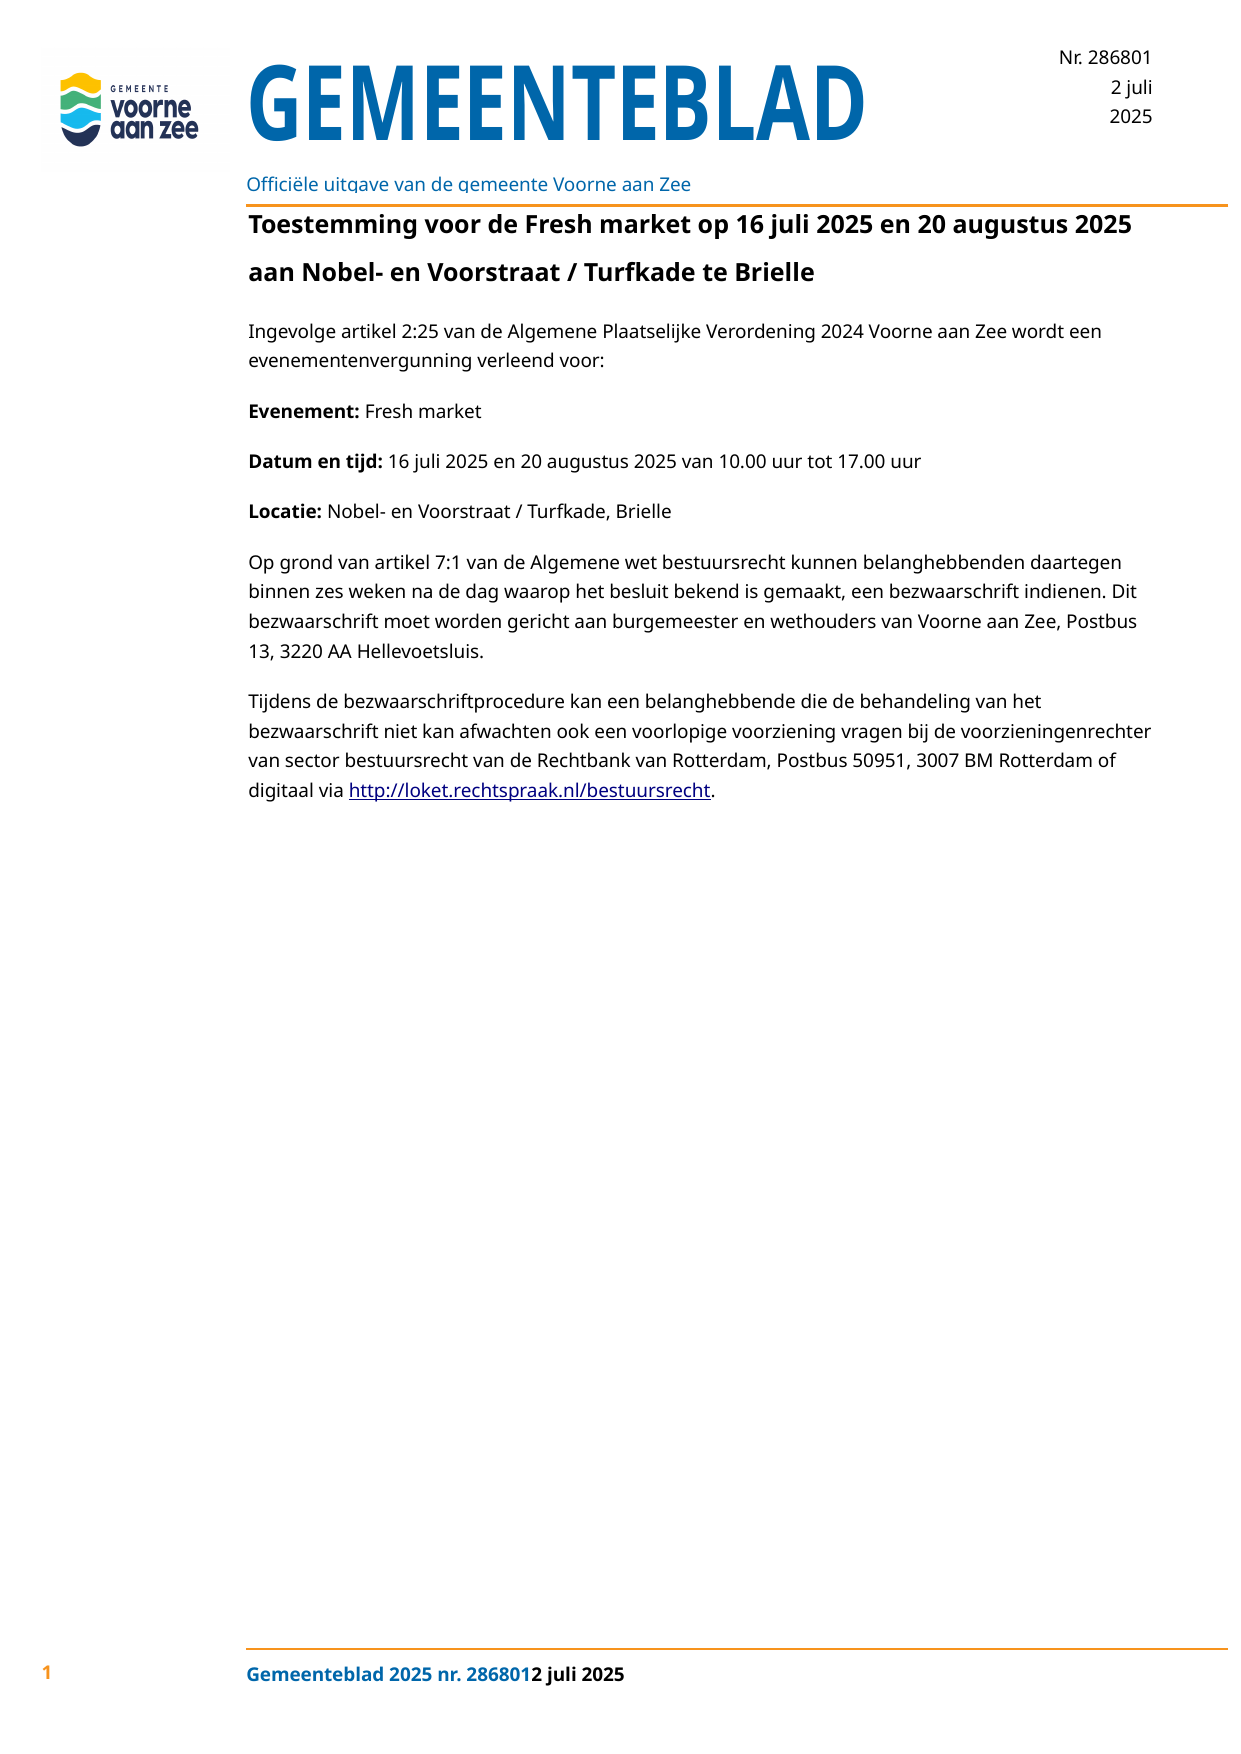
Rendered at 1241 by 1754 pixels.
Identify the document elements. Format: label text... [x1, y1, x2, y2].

text Op grond van artikel 7:1 van de Algemene wet bestuursrecht kunnen belanghebbenden daartegen binnen zes weken na de dag waarop het besluit bekend is gemaakt, een bezwaarschrift indienen. Dit bezwaarschrift moet worden gericht aan burgemeester en wethouders van Voorne aan Zee, Postbus 13, 3220 AA Hellevoetsluis. [248, 549, 1152, 664]
text Locatie: Nobel- en Voorstraat / Turfkade, Brielle [248, 499, 1152, 524]
text Datum en tijd: 16 juli 2025 en 20 augustus 2025 van 10.00 uur tot 17.00 uur [248, 448, 1152, 474]
text Ingevolge artikel 2:25 van de Algemene Plaatselijke Verordening 2024 Voorne aan Zee wordt een evenementenvergunning verleend voor: [248, 318, 1152, 373]
picture [41, 47, 231, 172]
text Evenement: Fresh market [248, 398, 1152, 424]
text Tijdens de bezwaarschriftprocedure kan een belanghebbende die de behandeling van het bezwaarschrift niet kan afwachten ook een voorlopige voorziening vragen bij de voorzieningenrechter van sector bestuursrecht van de Rechtbank van Rotterdam, Postbus 50951, 3007 BM Rotterdam of digitaal via http://loket.rechtspraak.nl/bestuursrecht. [248, 688, 1152, 803]
text Toestemming voor de Fresh market op 16 juli 2025 en 20 augustus 2025 aan Nobel- en Voorstraat / Turfkade te Brielle [248, 207, 1152, 288]
